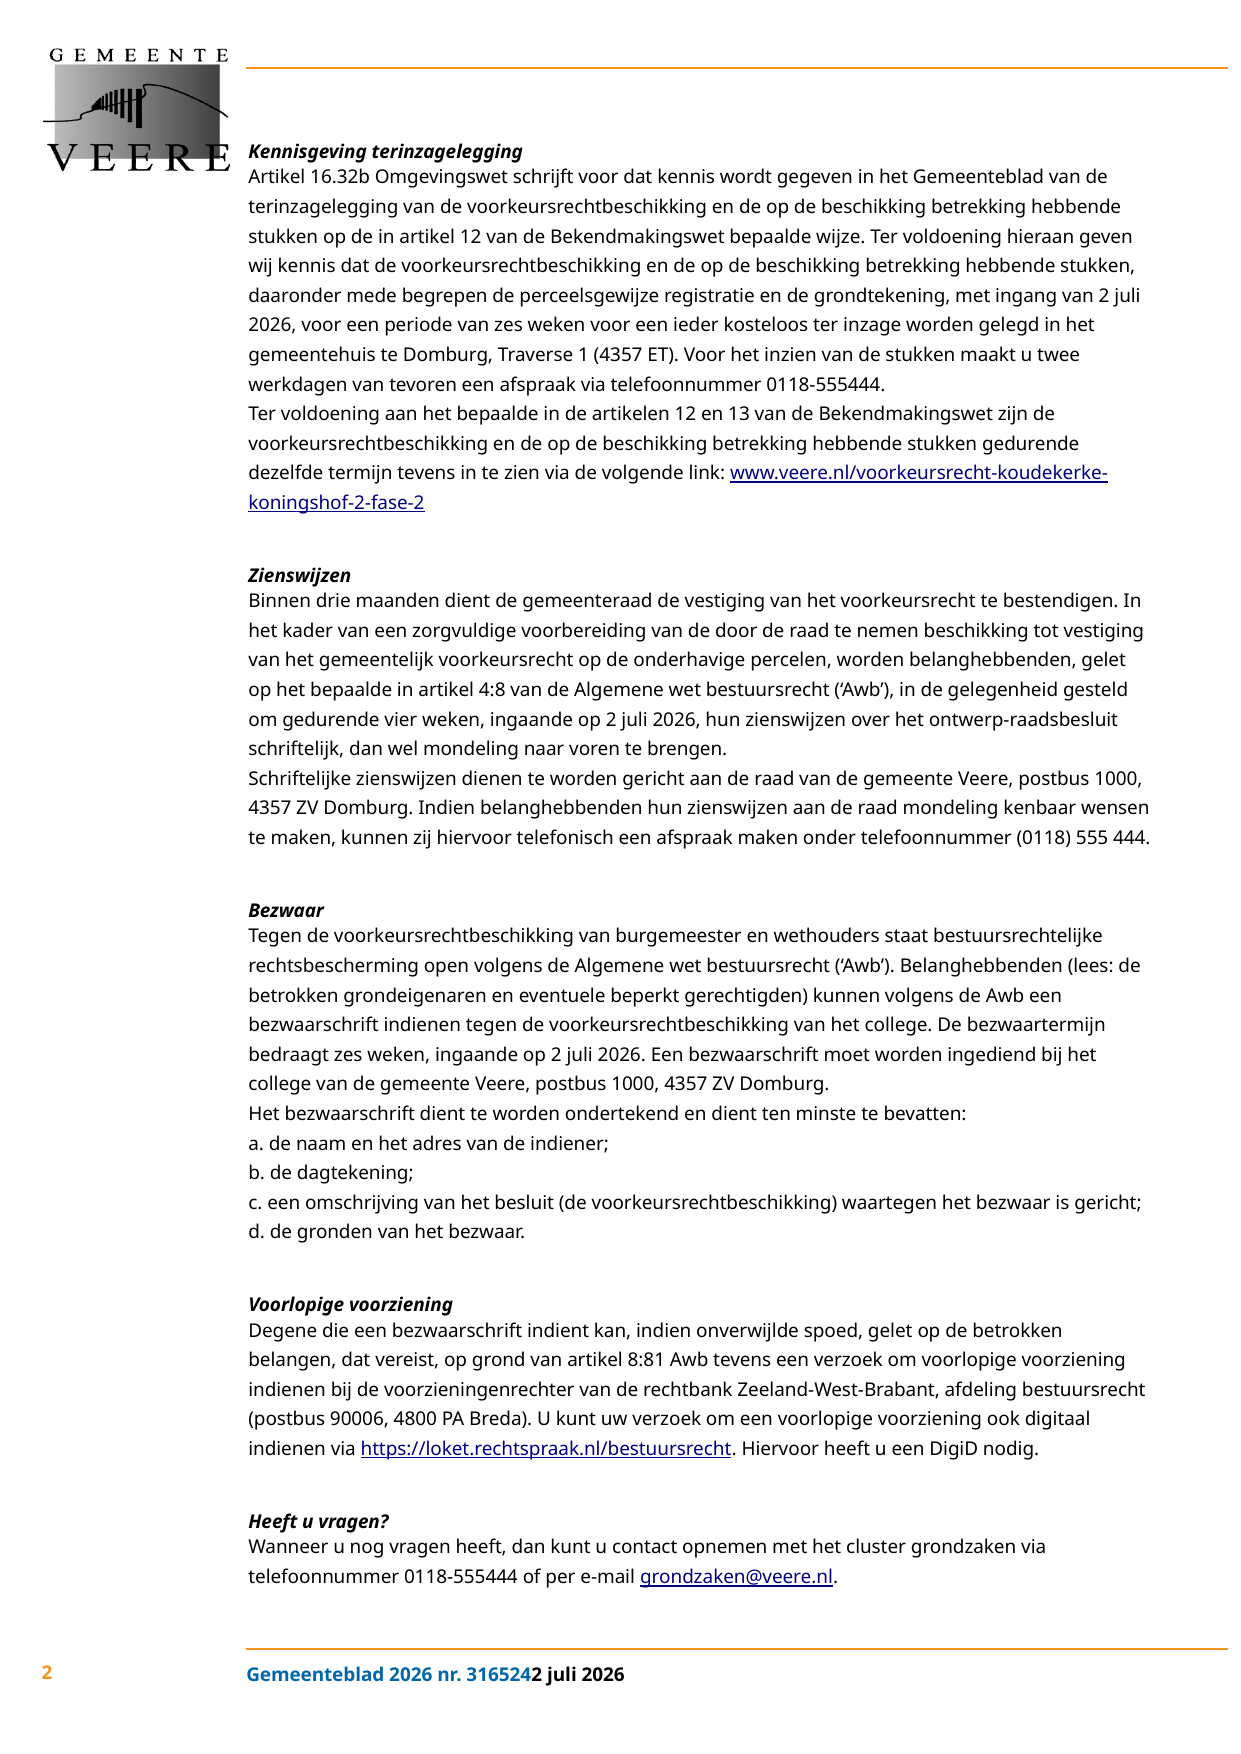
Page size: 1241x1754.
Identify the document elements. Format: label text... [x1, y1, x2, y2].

text Binnen drie maanden dient de gemeenteraad de vestiging van het voorkeursrecht te bestendigen. In het kader van een zorgvuldige voorbereiding van de door de raad te nemen beschikking tot vestiging van het gemeentelijk voorkeursrecht op de onderhavige percelen, worden belanghebbenden, gelet op het bepaalde in artikel 4:8 van de Algemene wet bestuursrecht (‘Awb’), in de gelegenheid gesteld om gedurende vier weken, ingaande op 2 juli 2026, hun zienswijzen over het ontwerp-raadsbesluit schriftelijk, dan wel mondeling naar voren te brengen. [248, 587, 1152, 761]
text a. de naam en het adres van de indiener; [248, 1130, 1152, 1155]
text Kennisgeving terinzagelegging [248, 138, 1152, 164]
text Schriftelijke zienswijzen dienen te worden gericht aan de raad van de gemeente Veere, postbus 1000, 4357 ZV Domburg. Indien belanghebbenden hun zienswijzen aan de raad mondeling kenbaar wensen te maken, kunnen zij hiervoor telefonisch een afspraak maken onder telefoonnummer (0118) 555 444. [248, 765, 1152, 850]
text Tegen de voorkeursrechtbeschikking van burgemeester en wethouders staat bestuursrechtelijke rechtsbescherming open volgens de Algemene wet bestuursrecht (‘Awb’). Belanghebbenden (lees: de betrokken grondeigenaren en eventuele beperkt gerechtigden) kunnen volgens de Awb een bezwaarschrift indienen tegen de voorkeursrechtbeschikking van het college. De bezwaartermijn bedraagt zes weken, ingaande op 2 juli 2026. Een bezwaarschrift moet worden ingediend bij het college van de gemeente Veere, postbus 1000, 4357 ZV Domburg. [248, 923, 1152, 1096]
text Wanneer u nog vragen heeft, dan kunt u contact opnemen met het cluster grondzaken via telefoonnummer 0118-555444 of per e-mail grondzaken@veere.nl. [248, 1534, 1152, 1589]
picture [41, 47, 231, 172]
text Ter voldoening aan het bepaalde in de artikelen 12 en 13 van de Bekendmakingswet zijn de voorkeursrechtbeschikking en de op de beschikking betrekking hebbende stukken gedurende dezelfde termijn tevens in te zien via de volgende link: www.veere.nl/voorkeursrecht-koudekerke-koningshof-2-fase-2 [248, 400, 1152, 515]
text d. de gronden van het bezwaar. [248, 1218, 1152, 1244]
text b. de dagtekening; [248, 1159, 1152, 1185]
text Artikel 16.32b Omgevingswet schrijft voor dat kennis wordt gegeven in het Gemeenteblad van de terinzagelegging van de voorkeursrechtbeschikking en de op de beschikking betrekking hebbende stukken op de in artikel 12 van de Bekendmakingswet bepaalde wijze. Ter voldoening hieraan geven wij kennis dat de voorkeursrechtbeschikking en de op de beschikking betrekking hebbende stukken, daaronder mede begrepen de perceelsgewijze registratie en de grondtekening, met ingang van 2 juli 2026, voor een periode van zes weken voor een ieder kosteloos ter inzage worden gelegd in het gemeentehuis te Domburg, Traverse 1 (4357 ET). Voor het inzien van de stukken maakt u twee werkdagen van tevoren een afspraak via telefoonnummer 0118-555444. [248, 164, 1152, 396]
text Degene die een bezwaarschrift indient kan, indien onverwijlde spoed, gelet op de betrokken belangen, dat vereist, op grond van artikel 8:81 Awb tevens een verzoek om voorlopige voorziening indienen bij de voorzieningenrechter van de rechtbank Zeeland-West-Brabant, afdeling bestuursrecht (postbus 90006, 4800 PA Breda). U kunt uw verzoek om een voorlopige voorziening ook digitaal indienen via https://loket.rechtspraak.nl/bestuursrecht. Hiervoor heeft u een DigiD nodig. [248, 1317, 1152, 1461]
text c. een omschrijving van het besluit (de voorkeursrechtbeschikking) waartegen het bezwaar is gericht; [248, 1189, 1152, 1214]
text Zienswijzen [248, 562, 1152, 587]
text Het bezwaarschrift dient te worden ondertekend en dient ten minste te bevatten: [248, 1100, 1152, 1126]
text Bezwaar [248, 897, 1152, 923]
text Voorlopige voorziening [248, 1291, 1152, 1317]
text Heeft u vragen? [248, 1508, 1152, 1534]
